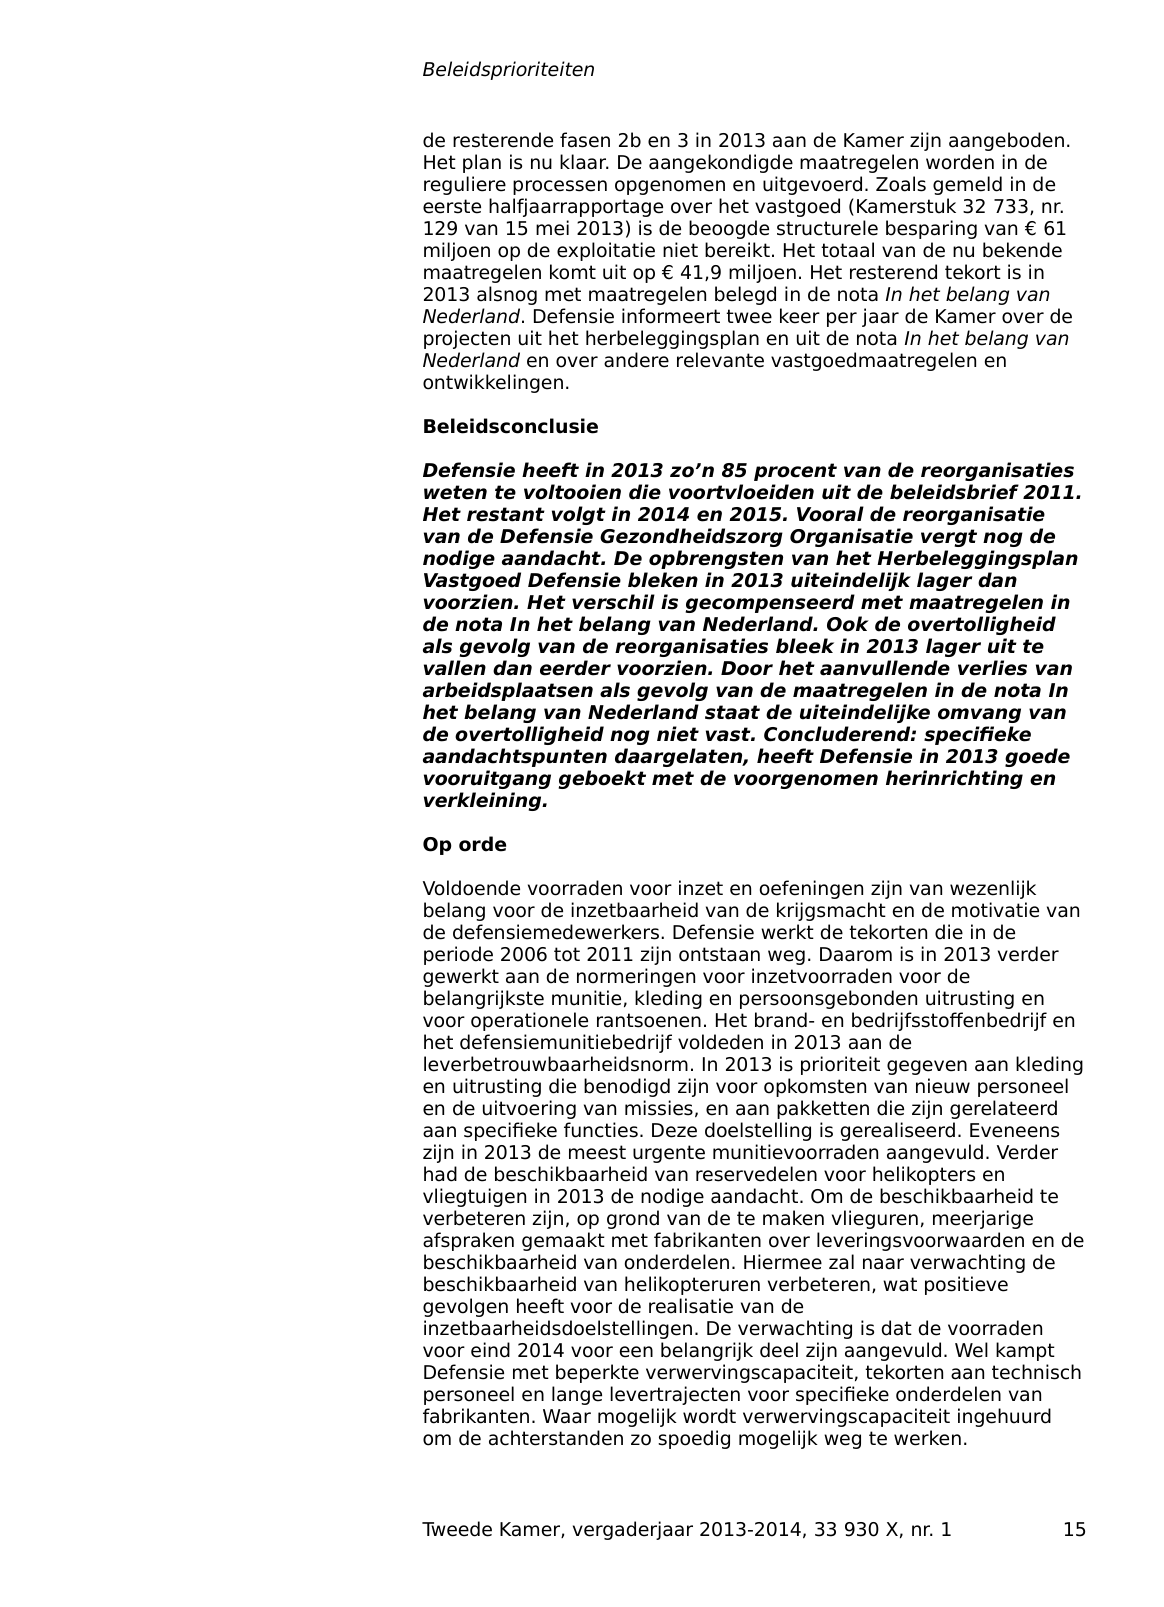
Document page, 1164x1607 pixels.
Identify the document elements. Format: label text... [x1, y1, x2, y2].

text de resterende fasen 2b en 3 in 2013 aan de Kamer zijn aangeboden. Het plan is nu klaar. De aangekondigde maatregelen worden in de reguliere processen opgenomen en uitgevoerd. Zoals gemeld in de eerste halfjaarrapportage over het vastgoed (Kamerstuk 32 733, nr. 129 van 15 mei 2013) is de beoogde structurele besparing van € 61 miljoen op de exploitatie niet bereikt. Het totaal van de nu bekende maatregelen komt uit op € 41,9 miljoen. Het resterend tekort is in 2013 alsnog met maatregelen belegd in de nota In het belang van Nederland. Defensie informeert twee keer per jaar de Kamer over de projecten uit het herbeleggingsplan en uit de nota In het belang van Nederland en over andere relevante vastgoedmaatregelen en ontwikkelingen. [422, 130, 1087, 394]
subtitle Beleidsconclusie [422, 416, 1087, 438]
text Voldoende voorraden voor inzet en oefeningen zijn van wezenlijk belang voor de inzetbaarheid van de krijgsmacht en de motivatie van de defensiemedewerkers. Defensie werkt de tekorten die in de periode 2006 tot 2011 zijn ontstaan weg. Daarom is in 2013 verder gewerkt aan de normeringen voor inzetvoorraden voor de belangrijkste munitie, kleding en persoonsgebonden uitrusting en voor operationele rantsoenen. Het brand- en bedrijfsstoffenbedrijf en het defensiemunitiebedrijf voldeden in 2013 aan de leverbetrouwbaarheidsnorm. In 2013 is prioriteit gegeven aan kleding en uitrusting die benodigd zijn voor opkomsten van nieuw personeel en de uitvoering van missies, en aan pakketten die zijn gerelateerd aan specifieke functies. Deze doelstelling is gerealiseerd. Eveneens zijn in 2013 de meest urgente munitievoorraden aangevuld. Verder had de beschikbaarheid van reservedelen voor helikopters en vliegtuigen in 2013 de nodige aandacht. Om de beschikbaarheid te verbeteren zijn, op grond van de te maken vlieguren, meerjarige afspraken gemaakt met fabrikanten over leveringsvoorwaarden en de beschikbaarheid van onderdelen. Hiermee zal naar verwachting de beschikbaarheid van helikopteruren verbeteren, wat positieve gevolgen heeft voor de realisatie van de inzetbaarheidsdoelstellingen. De verwachting is dat de voorraden voor eind 2014 voor een belangrijk deel zijn aangevuld. Wel kampt Defensie met beperkte verwervingscapaciteit, tekorten aan technisch personeel en lange levertrajecten voor specifieke onderdelen van fabrikanten. Waar mogelijk wordt verwervingscapaciteit ingehuurd om de achterstanden zo spoedig mogelijk weg te werken. [422, 878, 1087, 1449]
text Defensie heeft in 2013 zo’n 85 procent van de reorganisaties weten te voltooien die voortvloeiden uit de beleidsbrief 2011. Het restant volgt in 2014 en 2015. Vooral de reorganisatie van de Defensie Gezondheidszorg Organisatie vergt nog de nodige aandacht. De opbrengsten van het Herbeleggingsplan Vastgoed Defensie bleken in 2013 uiteindelijk lager dan voorzien. Het verschil is gecompenseerd met maatregelen in de nota In het belang van Nederland. Ook de overtolligheid als gevolg van de reorganisaties bleek in 2013 lager uit te vallen dan eerder voorzien. Door het aanvullende verlies van arbeidsplaatsen als gevolg van de maatregelen in de nota In het belang van Nederland staat de uiteindelijke omvang van de overtolligheid nog niet vast. Concluderend: specifieke aandachtspunten daargelaten, heeft Defensie in 2013 goede vooruitgang geboekt met de voorgenomen herinrichting en verkleining. [422, 460, 1087, 812]
subtitle Op orde [422, 834, 1087, 856]
